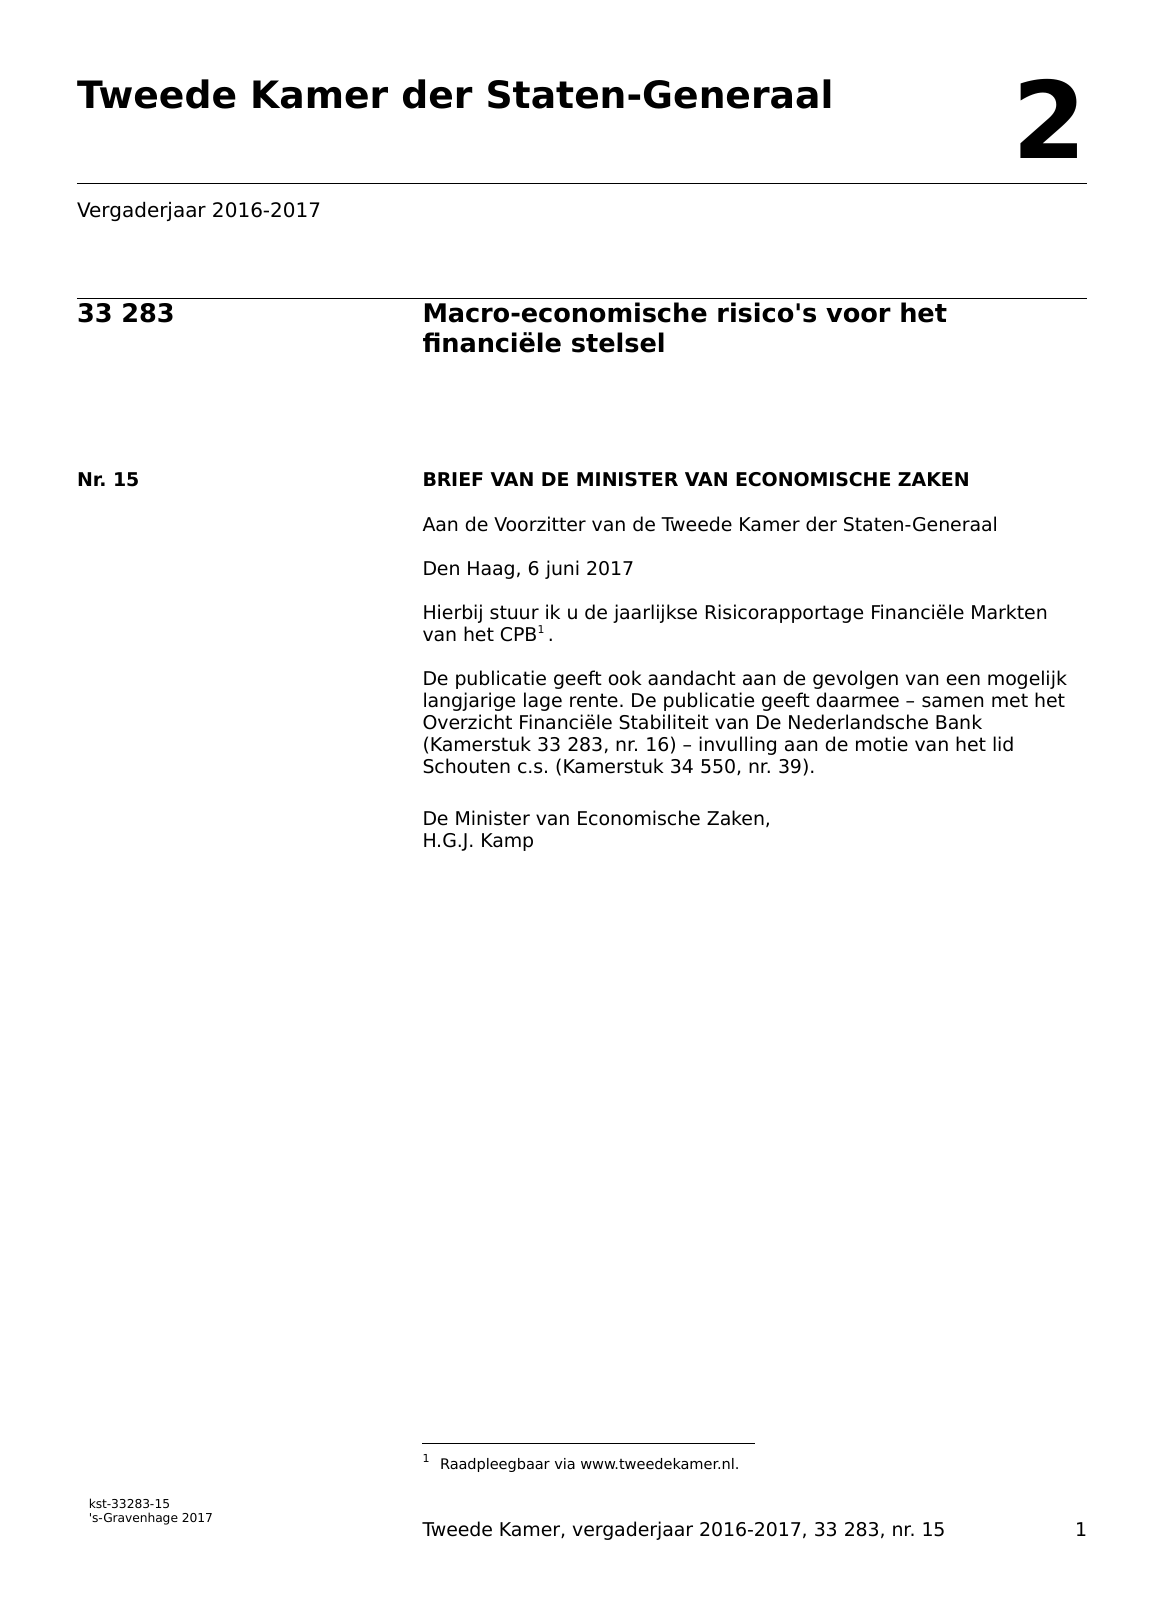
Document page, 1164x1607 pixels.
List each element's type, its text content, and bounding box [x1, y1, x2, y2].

table_header Tweede Kamer der Staten-Generaal [77, 59, 886, 183]
text 's-Gravenhage 2017 [88, 1511, 323, 1525]
text kst-33283-15 [88, 1497, 323, 1511]
text Aan de Voorzitter van de Tweede Kamer der Staten-Generaal [422, 513, 1087, 536]
text Hierbij stuur ik u de jaarlijkse Risicorapportage Financiële Markten van het CPB. [422, 602, 1087, 646]
subtitle Nr. 15 BRIEF VAN DE MINISTER VAN ECONOMISCHE ZAKEN [77, 469, 1087, 491]
text Raadpleegbaar via www.tweedekamer.nl. [422, 1452, 1087, 1474]
subtitle 33 283 Macro-economische risico's voor het financiële stelsel [77, 299, 1087, 358]
table_header 2 [886, 59, 1087, 183]
text De Minister van Economische Zaken, H.G.J. Kamp [422, 808, 1087, 852]
table_cell Vergaderjaar 2016-2017 [77, 184, 1087, 298]
text Den Haag, 6 juni 2017 [422, 558, 1087, 580]
text De publicatie geeft ook aandacht aan de gevolgen van een mogelijk langjarige lage rente. De publicatie geeft daarmee – samen met het Overzicht Financiële Stabiliteit van De Nederlandsche Bank (Kamerstuk 33 283, nr. 16) – invulling aan de motie van het lid Schouten c.s. (Kamerstuk 34 550, nr. 39). [422, 668, 1087, 778]
